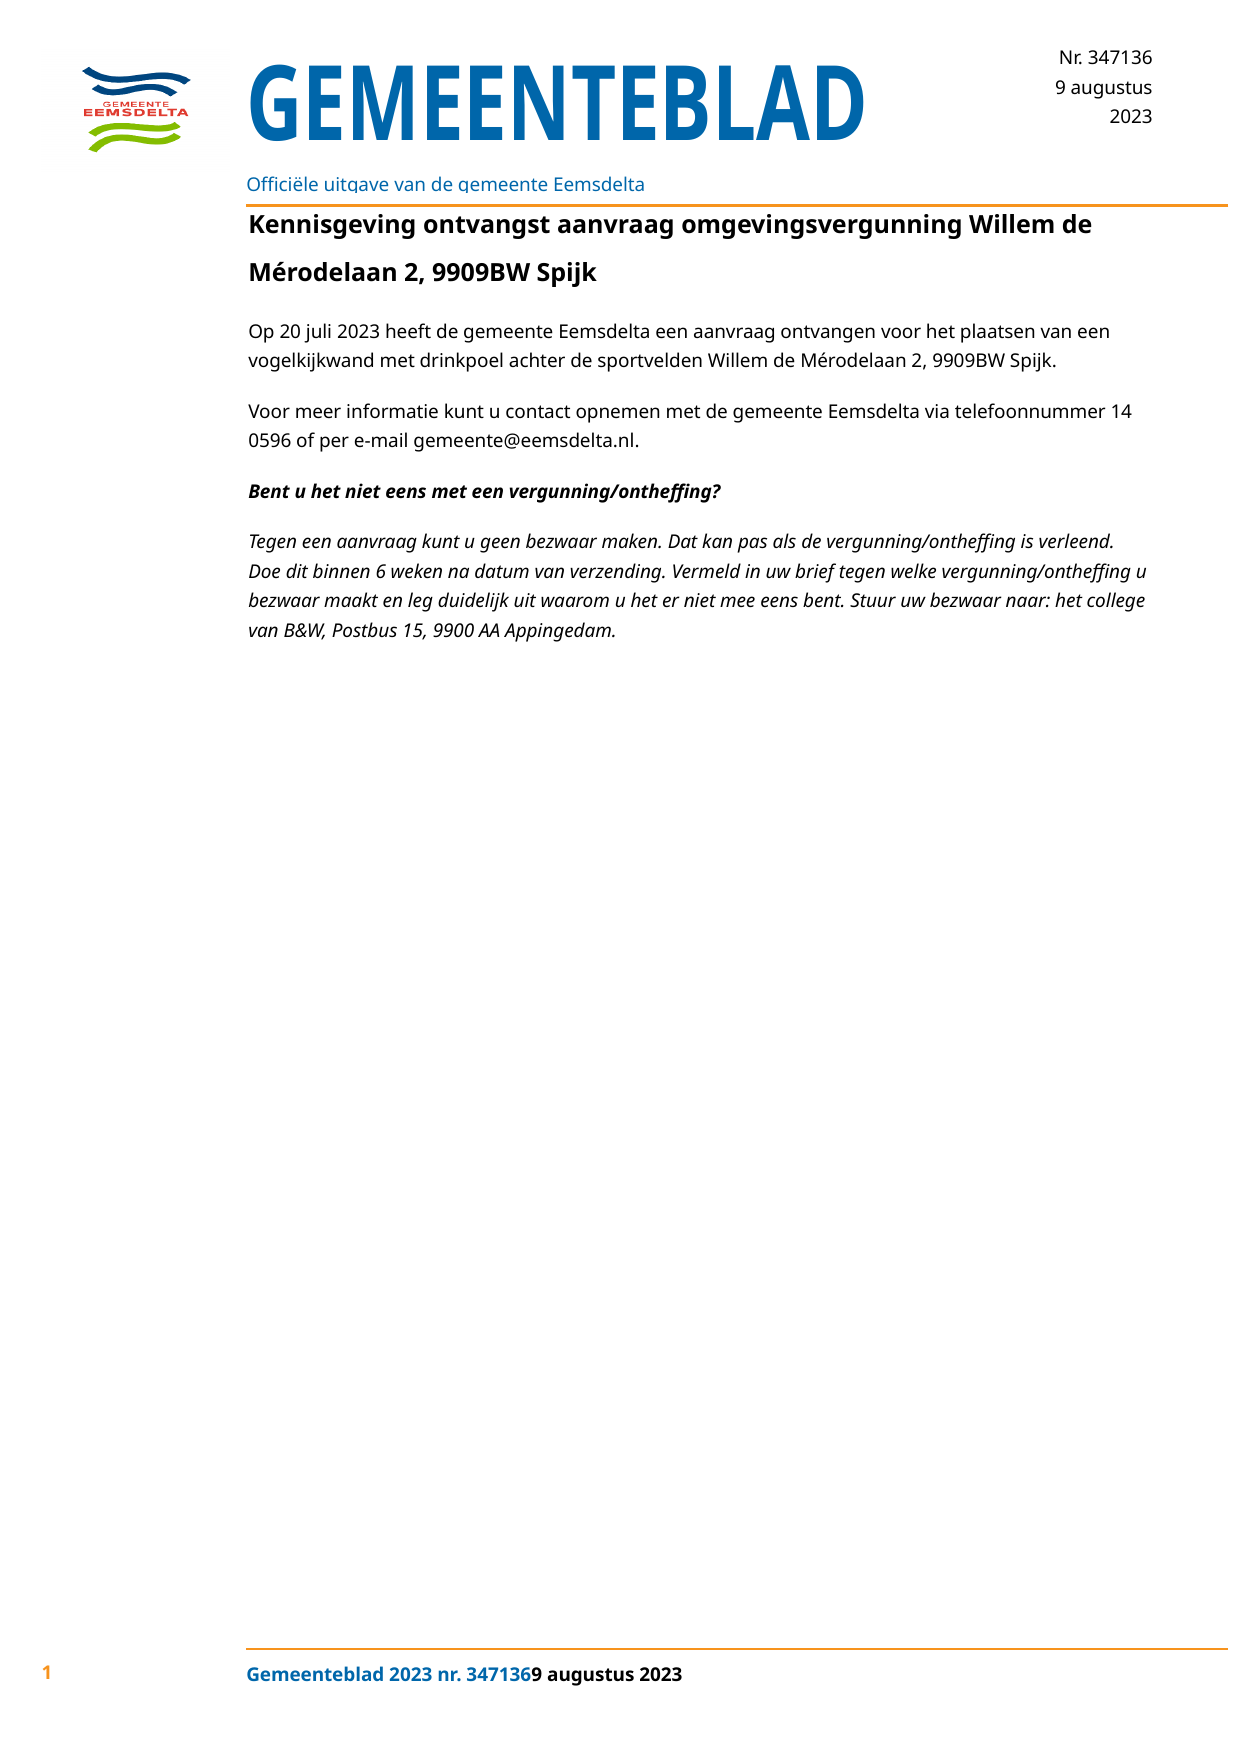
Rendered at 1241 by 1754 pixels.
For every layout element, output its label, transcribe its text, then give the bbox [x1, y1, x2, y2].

text Bent u het niet eens met een vergunning/ontheffing? [248, 478, 1152, 504]
text Voor meer informatie kunt u contact opnemen met de gemeente Eemsdelta via telefoonnummer 14 0596 of per e-mail gemeente@eemsdelta.nl. [248, 398, 1152, 453]
text Tegen een aanvraag kunt u geen bezwaar maken. Dat kan pas als de vergunning/ontheffing is verleend. Doe dit binnen 6 weken na datum van verzending. Vermeld in uw brief tegen welke vergunning/ontheffing u bezwaar maakt en leg duidelijk uit waarom u het er niet mee eens bent. Stuur uw bezwaar naar: het college van B&W, Postbus 15, 9900 AA Appingedam. [248, 528, 1152, 643]
picture [41, 47, 231, 172]
text Kennisgeving ontvangst aanvraag omgevingsvergunning Willem de Mérodelaan 2, 9909BW Spijk [248, 207, 1152, 288]
text Op 20 juli 2023 heeft de gemeente Eemsdelta een aanvraag ontvangen voor het plaatsen van een vogelkijkwand met drinkpoel achter de sportvelden Willem de Mérodelaan 2, 9909BW Spijk. [248, 318, 1152, 373]
